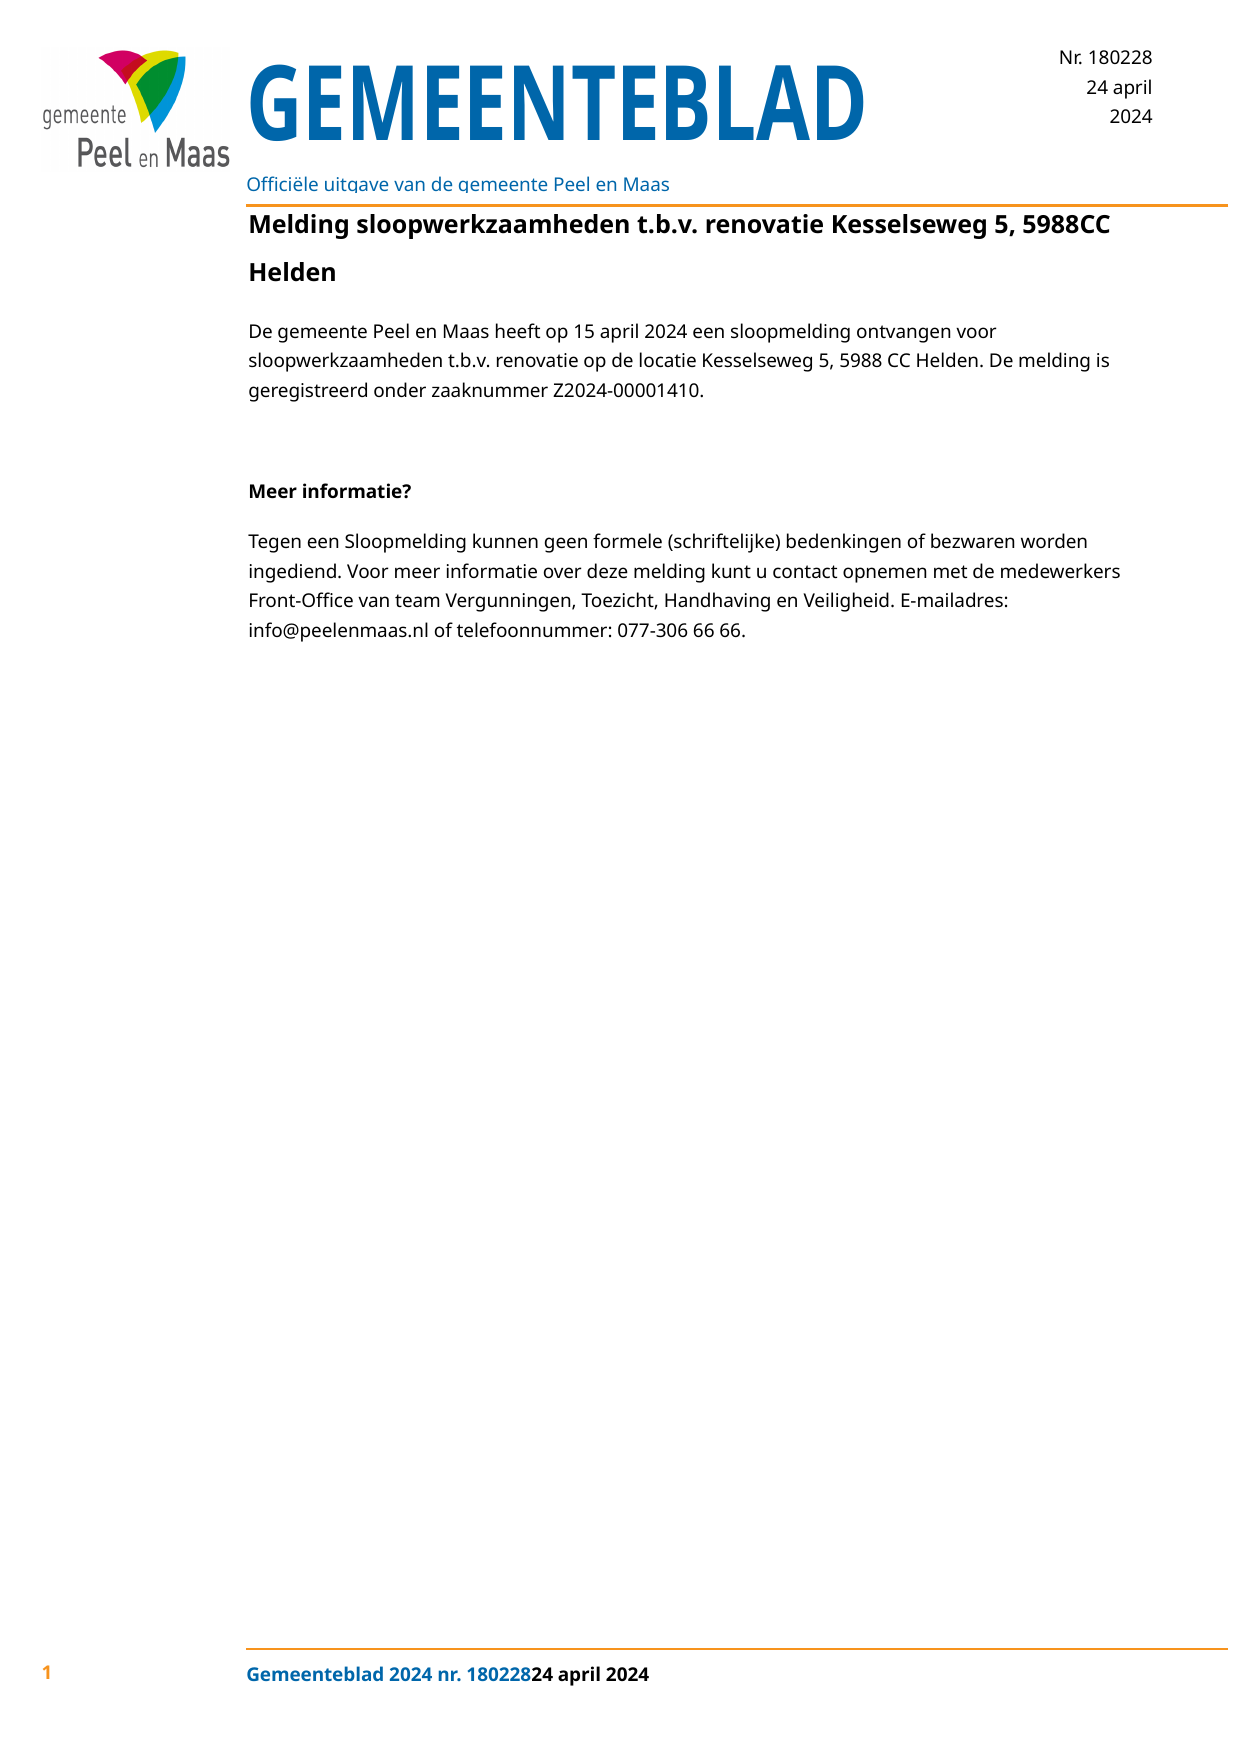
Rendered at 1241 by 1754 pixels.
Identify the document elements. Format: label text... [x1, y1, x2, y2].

picture [41, 47, 231, 172]
text Tegen een Sloopmelding kunnen geen formele (schriftelijke) bedenkingen of bezwaren worden ingediend. Voor meer informatie over deze melding kunt u contact opnemen met de medewerkers Front-Office van team Vergunningen, Toezicht, Handhaving en Veiligheid. E-mailadres: info@peelenmaas.nl of telefoonnummer: 077-306 66 66. [248, 528, 1152, 643]
text De gemeente Peel en Maas heeft op 15 april 2024 een sloopmelding ontvangen voor sloopwerkzaamheden t.b.v. renovatie op de locatie Kesselseweg 5, 5988 CC Helden. De melding is geregistreerd onder zaaknummer Z2024-00001410. [248, 318, 1152, 403]
text Melding sloopwerkzaamheden t.b.v. renovatie Kesselseweg 5, 5988CC Helden [248, 207, 1152, 288]
text Meer informatie? [248, 478, 1152, 504]
